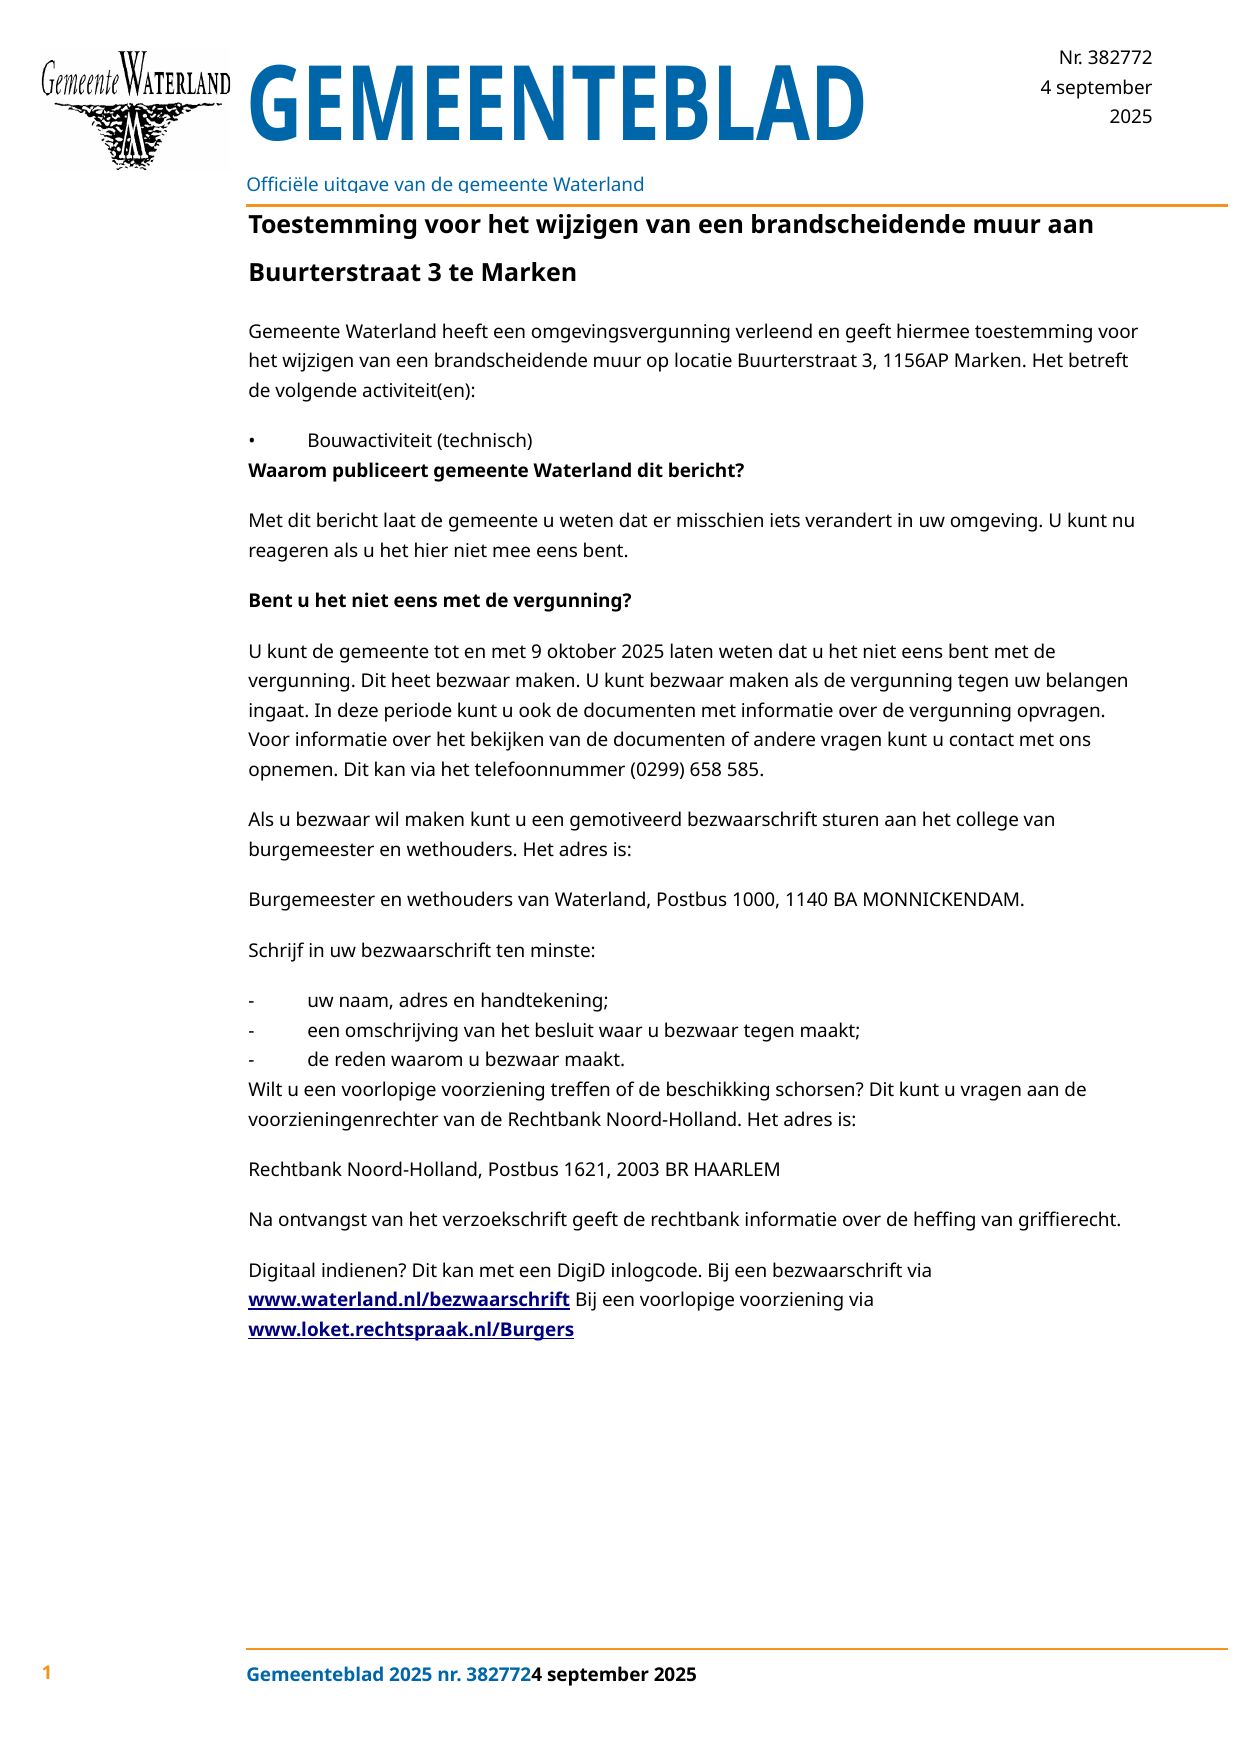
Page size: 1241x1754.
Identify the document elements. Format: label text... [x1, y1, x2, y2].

text Bent u het niet eens met de vergunning? [248, 587, 1152, 613]
list uw naam, adres en handtekening; [248, 987, 1152, 1013]
text Waarom publiceert gemeente Waterland dit bericht? [248, 457, 1152, 483]
picture [41, 47, 231, 172]
text Schrijf in uw bezwaarschrift ten minste: [248, 937, 1152, 963]
text U kunt de gemeente tot en met 9 oktober 2025 laten weten dat u het niet eens bent met de vergunning. Dit heet bezwaar maken. U kunt bezwaar maken als de vergunning tegen uw belangen ingaat. In deze periode kunt u ook de documenten met informatie over de vergunning opvragen. Voor informatie over het bekijken van de documenten of andere vragen kunt u contact met ons opnemen. Dit kan via het telefoonnummer (0299) 658 585. [248, 638, 1152, 782]
list een omschrijving van het besluit waar u bezwaar tegen maakt; [248, 1017, 1152, 1043]
text Na ontvangst van het verzoekschrift geeft de rechtbank informatie over de heffing van griffierecht. [248, 1207, 1152, 1232]
text Met dit bericht laat de gemeente u weten dat er misschien iets verandert in uw omgeving. U kunt nu reageren als u het hier niet mee eens bent. [248, 507, 1152, 563]
text Digitaal indienen? Dit kan met een DigiD inlogcode. Bij een bezwaarschrift via www.waterland.nl/bezwaarschrift Bij een voorlopige voorziening via www.loket.rechtspraak.nl/Burgers [248, 1257, 1152, 1342]
text Burgemeester en wethouders van Waterland, Postbus 1000, 1140 BA MONNICKENDAM. [248, 887, 1152, 912]
text Toestemming voor het wijzigen van een brandscheidende muur aan Buurterstraat 3 te Marken [248, 207, 1152, 288]
text Gemeente Waterland heeft een omgevingsvergunning verleend en geeft hiermee toestemming voor het wijzigen van een brandscheidende muur op locatie Buurterstraat 3, 1156AP Marken. Het betreft de volgende activiteit(en): [248, 318, 1152, 403]
list de reden waarom u bezwaar maakt. [248, 1047, 1152, 1072]
text Als u bezwaar wil maken kunt u een gemotiveerd bezwaarschrift sturen aan het college van burgemeester en wethouders. Het adres is: [248, 807, 1152, 862]
text Rechtbank Noord-Holland, Postbus 1621, 2003 BR HAARLEM [248, 1156, 1152, 1182]
text Wilt u een voorlopige voorziening treffen of de beschikking schorsen? Dit kunt u vragen aan de voorzieningenrechter van de Rechtbank Noord-Holland. Het adres is: [248, 1076, 1152, 1132]
list Bouwactiviteit (technisch) [248, 427, 1152, 453]
